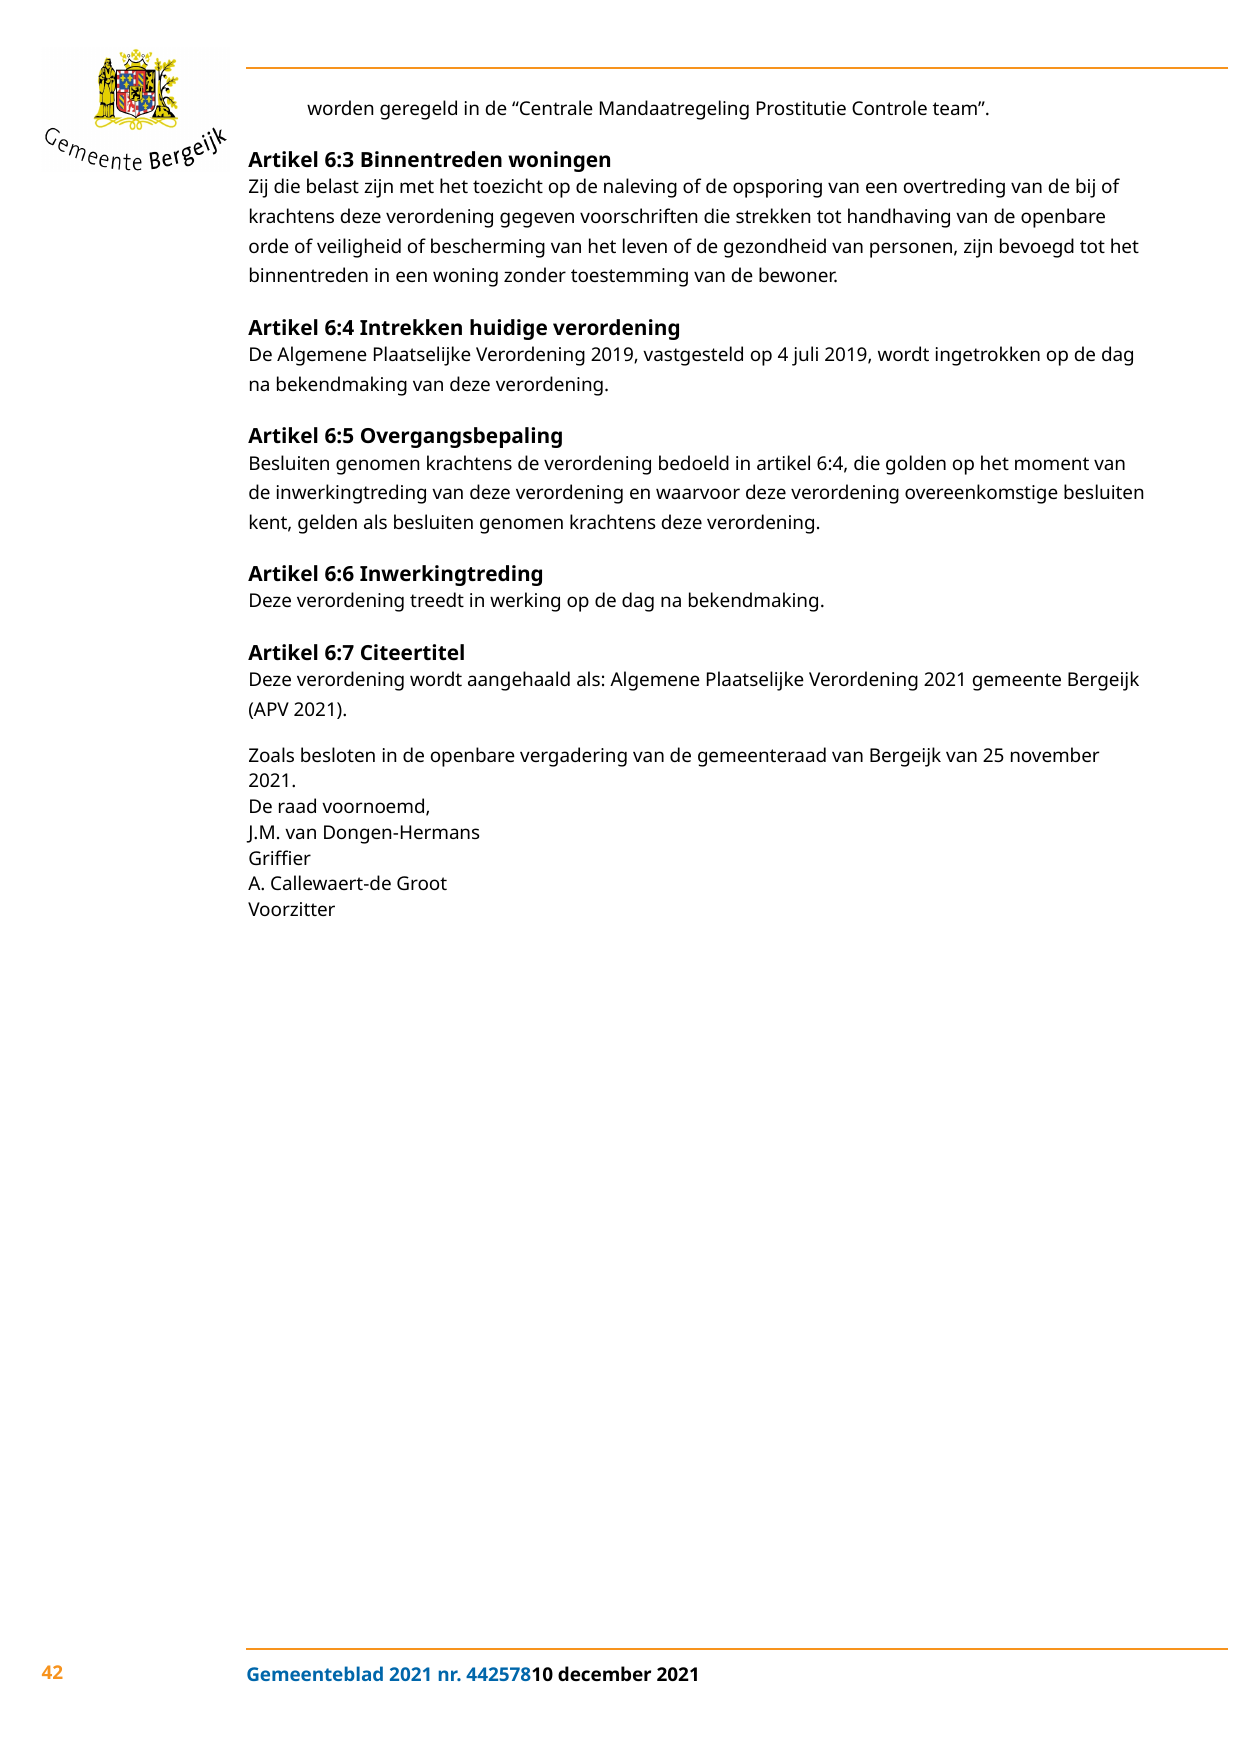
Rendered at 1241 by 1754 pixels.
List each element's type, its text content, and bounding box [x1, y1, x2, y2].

text Zoals besloten in de openbare vergadering van de gemeenteraad van Bergeijk van 25 november 2021. [248, 742, 1152, 793]
text Voorzitter [248, 896, 1152, 922]
text Artikel 6:3 Binnentreden woningen [248, 145, 1152, 174]
text J.M. van Dongen-Hermans [248, 819, 1152, 845]
list worden geregeld in de “Centrale Mandaatregeling Prostitutie Controle team”. [248, 95, 1152, 121]
text Artikel 6:5 Overgangsbepaling [248, 421, 1152, 450]
text Artikel 6:4 Intrekken huidige verordening [248, 313, 1152, 341]
picture [41, 47, 231, 172]
text Artikel 6:6 Inwerkingtreding [248, 559, 1152, 588]
text De raad voornoemd, [248, 793, 1152, 819]
text Artikel 6:7 Citeertitel [248, 638, 1152, 667]
text Besluiten genomen krachtens de verordening bedoeld in artikel 6:4, die golden op het moment van de inwerkingtreding van deze verordening en waarvoor deze verordening overeenkomstige besluiten kent, gelden als besluiten genomen krachtens deze verordening. [248, 450, 1152, 534]
text Deze verordening wordt aangehaald als: Algemene Plaatselijke Verordening 2021 gemeente Bergeijk (APV 2021). [248, 667, 1152, 722]
text Griffier [248, 845, 1152, 870]
text A. Callewaert-de Groot [248, 870, 1152, 896]
text Deze verordening treedt in werking op de dag na bekendmaking. [248, 588, 1152, 613]
text Zij die belast zijn met het toezicht op de naleving of de opsporing van een overtreding van de bij of krachtens deze verordening gegeven voorschriften die strekken tot handhaving van de openbare orde of veiligheid of be­scherming van het leven of de gezondheid van personen, zijn bevoegd tot het binnentreden in een woning zonder toestemming van de bewoner. [248, 174, 1152, 288]
text De Algemene Plaatselijke Verordening 2019, vastgesteld op 4 juli 2019, wordt ingetrokken op de dag na bekendmaking van deze verordening. [248, 341, 1152, 397]
